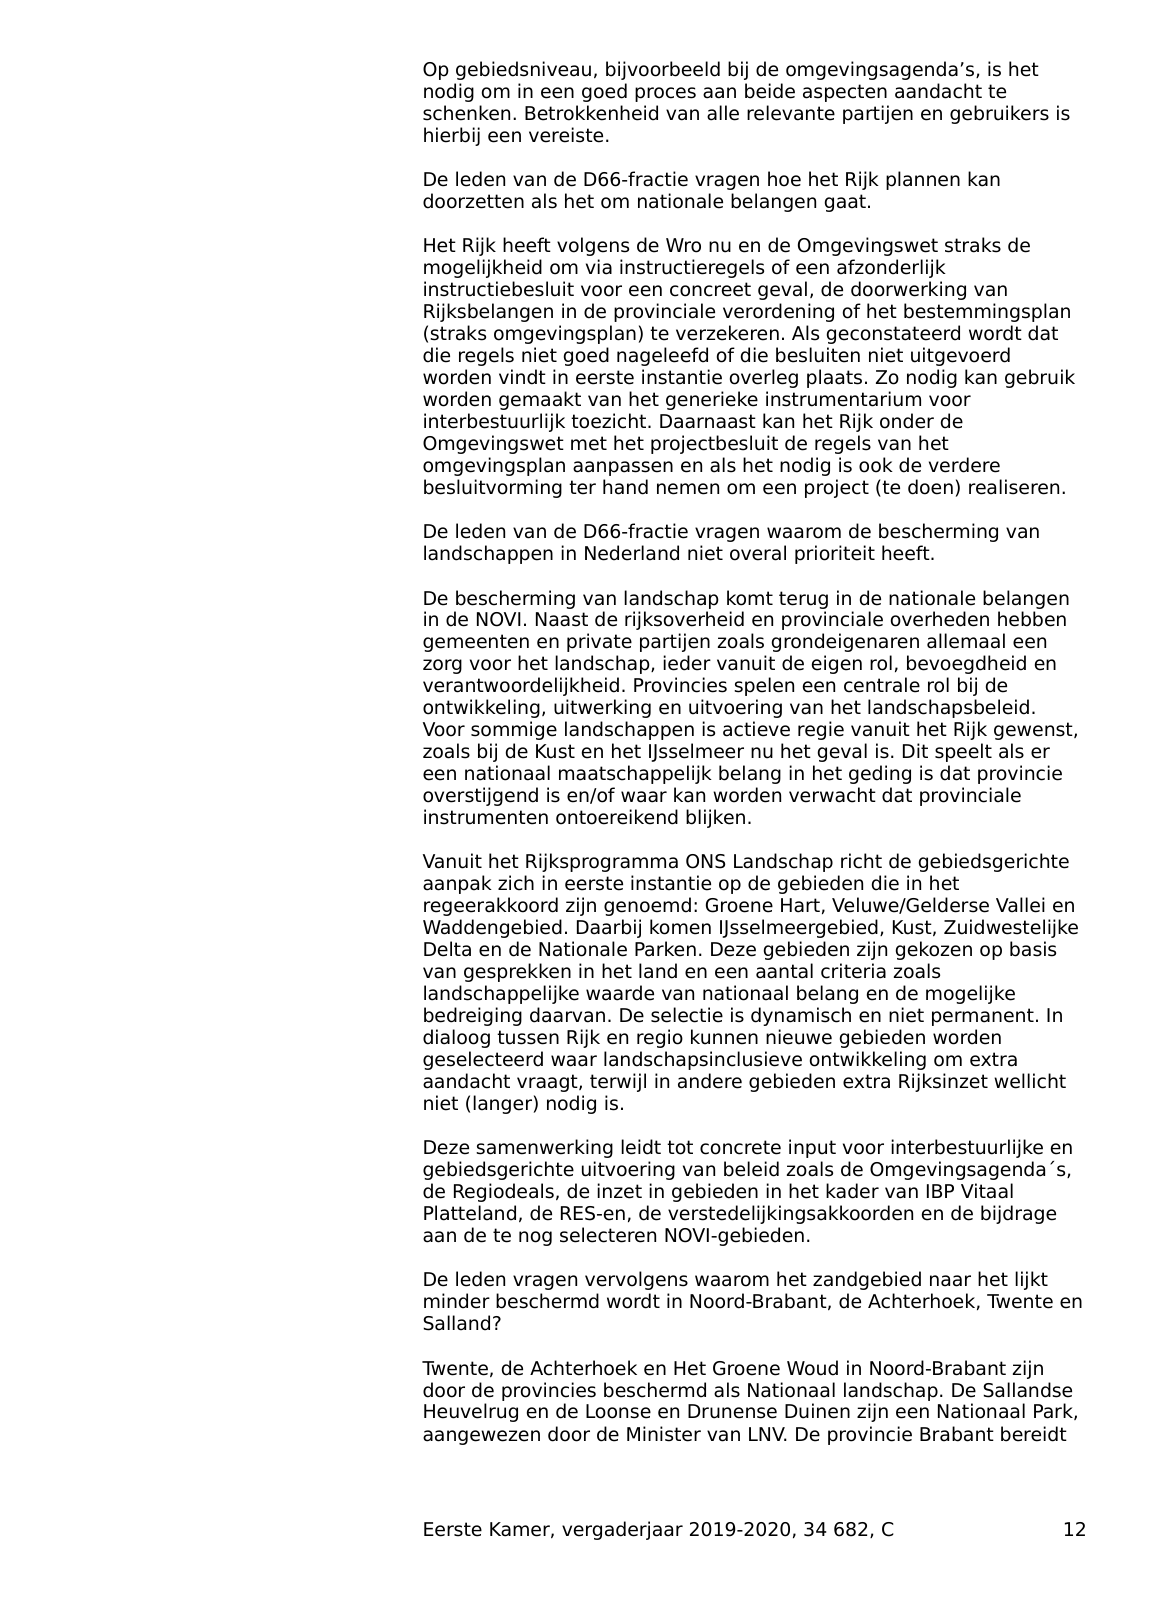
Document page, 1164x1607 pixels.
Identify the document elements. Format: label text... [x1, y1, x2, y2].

text De bescherming van landschap komt terug in de nationale belangen in de NOVI. Naast de rijksoverheid en provinciale overheden hebben gemeenten en private partijen zoals grondeigenaren allemaal een zorg voor het landschap, ieder vanuit de eigen rol, bevoegdheid en verantwoordelijkheid. Provincies spelen een centrale rol bij de ontwikkeling, uitwerking en uitvoering van het landschapsbeleid. [422, 587, 1087, 719]
text Twente, de Achterhoek en Het Groene Woud in Noord-Brabant zijn door de provincies beschermd als Nationaal landschap. De Sallandse Heuvelrug en de Loonse en Drunense Duinen zijn een Nationaal Park, aangewezen door de Minister van LNV. De provincie Brabant bereidt [422, 1357, 1087, 1445]
text Op gebiedsniveau, bijvoorbeeld bij de omgevingsagenda’s, is het nodig om in een goed proces aan beide aspecten aandacht te schenken. Betrokkenheid van alle relevante partijen en gebruikers is hierbij een vereiste. [422, 59, 1087, 147]
text Deze samenwerking leidt tot concrete input voor interbestuurlijke en gebiedsgerichte uitvoering van beleid zoals de Omgevingsagenda´s, de Regiodeals, de inzet in gebieden in het kader van IBP Vitaal Platteland, de RES-en, de verstedelijkingsakkoorden en de bijdrage aan de te nog selecteren NOVI-gebieden. [422, 1137, 1087, 1247]
text Vanuit het Rijksprogramma ONS Landschap richt de gebiedsgerichte aanpak zich in eerste instantie op de gebieden die in het regeerakkoord zijn genoemd: Groene Hart, Veluwe/Gelderse Vallei en Waddengebied. Daarbij komen IJsselmeergebied, Kust, Zuidwestelijke Delta en de Nationale Parken. Deze gebieden zijn gekozen op basis van gesprekken in het land en een aantal criteria zoals landschappelijke waarde van nationaal belang en de mogelijke bedreiging daarvan. De selectie is dynamisch en niet permanent. In dialoog tussen Rijk en regio kunnen nieuwe gebieden worden geselecteerd waar landschapsinclusieve ontwikkeling om extra aandacht vraagt, terwijl in andere gebieden extra Rijksinzet wellicht niet (langer) nodig is. [422, 851, 1087, 1115]
text De leden van de D66-fractie vragen hoe het Rijk plannen kan doorzetten als het om nationale belangen gaat. [422, 169, 1087, 213]
text De leden van de D66-fractie vragen waarom de bescherming van landschappen in Nederland niet overal prioriteit heeft. [422, 521, 1087, 565]
text Voor sommige landschappen is actieve regie vanuit het Rijk gewenst, zoals bij de Kust en het IJsselmeer nu het geval is. Dit speelt als er een nationaal maatschappelijk belang in het geding is dat provincie overstijgend is en/of waar kan worden verwacht dat provinciale instrumenten ontoereikend blijken. [422, 719, 1087, 829]
text De leden vragen vervolgens waarom het zandgebied naar het lijkt minder beschermd wordt in Noord-Brabant, de Achterhoek, Twente en Salland? [422, 1269, 1087, 1335]
text Het Rijk heeft volgens de Wro nu en de Omgevingswet straks de mogelijkheid om via instructieregels of een afzonderlijk instructiebesluit voor een concreet geval, de doorwerking van Rijksbelangen in de provinciale verordening of het bestemmingsplan (straks omgevingsplan) te verzekeren. Als geconstateerd wordt dat die regels niet goed nageleefd of die besluiten niet uitgevoerd worden vindt in eerste instantie overleg plaats. Zo nodig kan gebruik worden gemaakt van het generieke instrumentarium voor interbestuurlijk toezicht. Daarnaast kan het Rijk onder de Omgevingswet met het projectbesluit de regels van het omgevingsplan aanpassen en als het nodig is ook de verdere besluitvorming ter hand nemen om een project (te doen) realiseren. [422, 235, 1087, 499]
